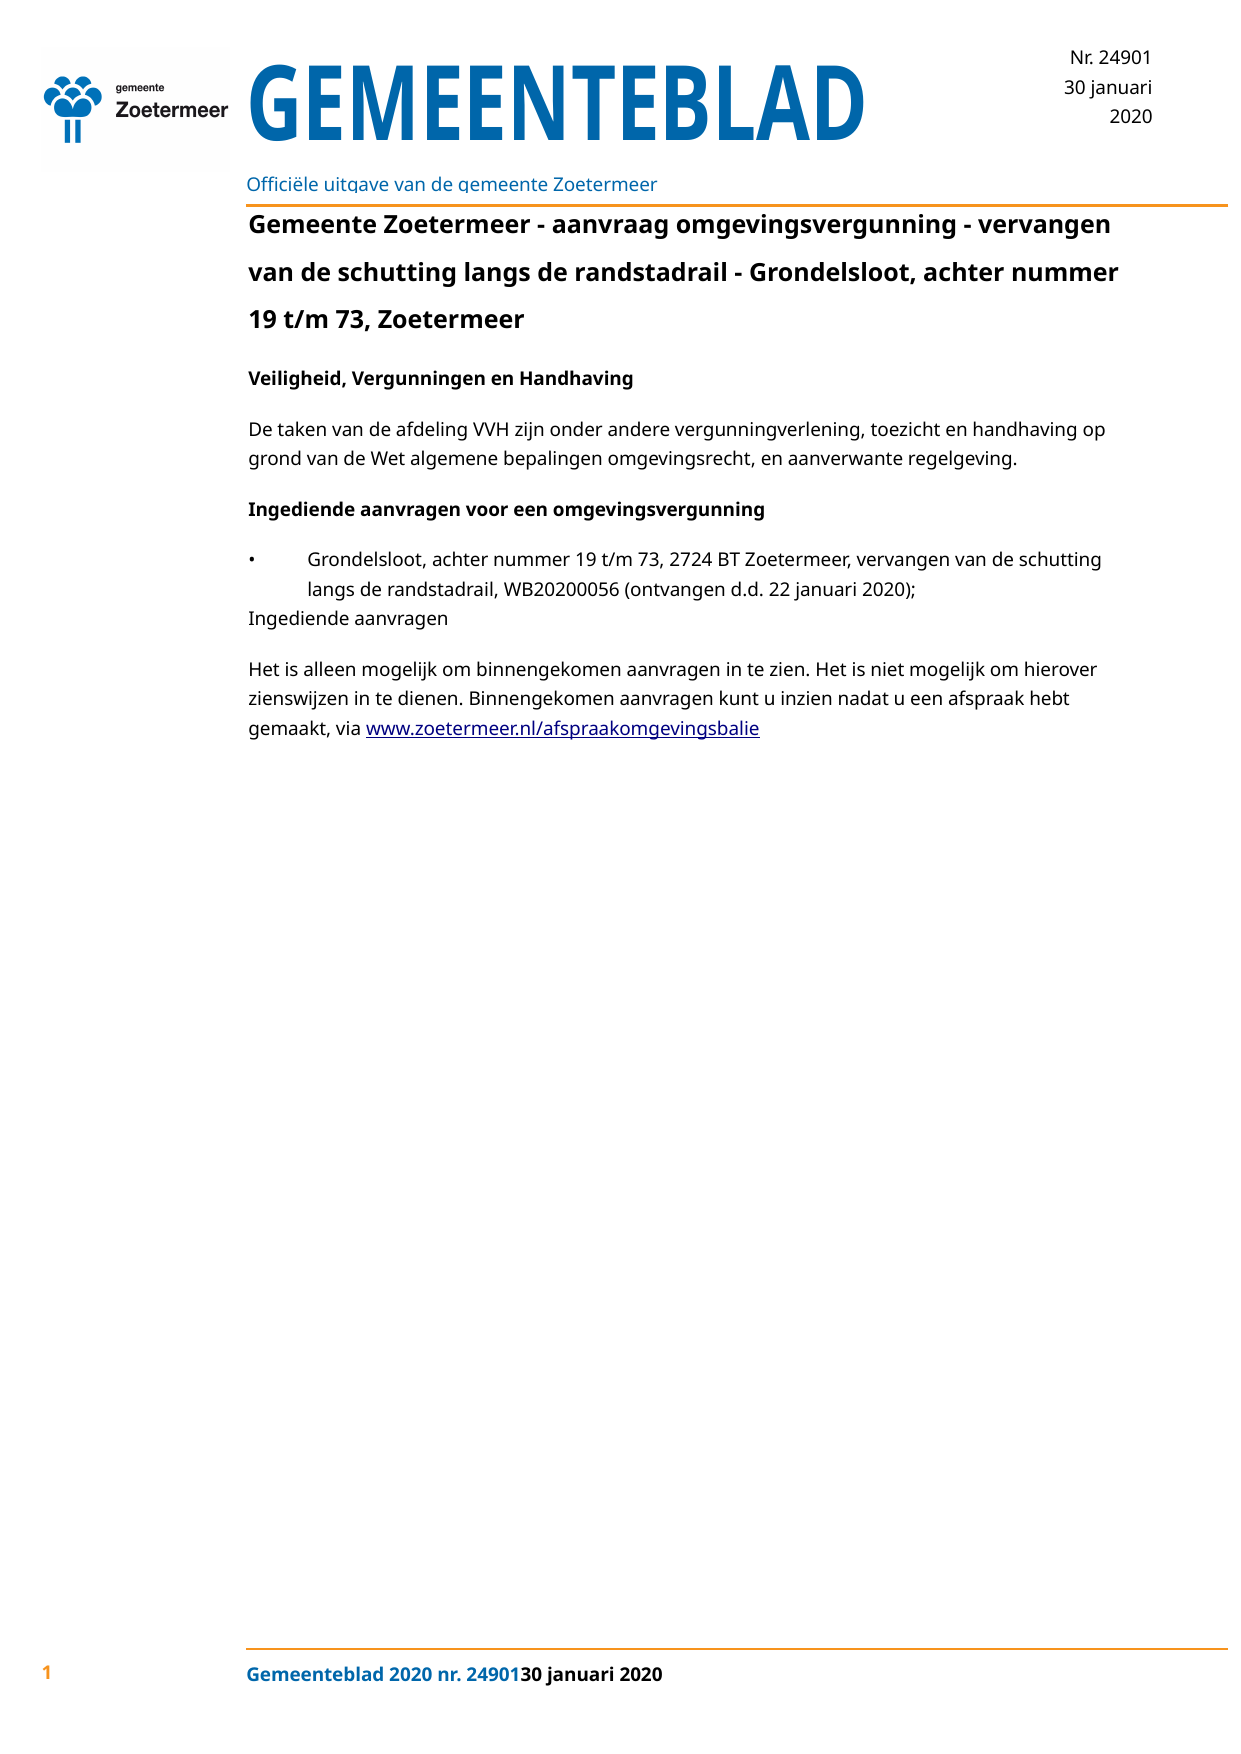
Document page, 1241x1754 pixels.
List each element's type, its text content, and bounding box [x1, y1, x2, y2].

text Het is alleen mogelijk om binnengekomen aanvragen in te zien. Het is niet mogelijk om hierover zienswijzen in te dienen. Binnengekomen aanvragen kunt u inzien nadat u een afspraak hebt gemaakt, via www.zoetermeer.nl/afspraakomgevingsbalie [248, 656, 1152, 741]
text Ingediende aanvragen voor een omgevingsvergunning [248, 496, 1152, 522]
picture [41, 47, 231, 172]
text De taken van de afdeling VVH zijn onder andere vergunningverlening, toezicht en handhaving op grond van de Wet algemene bepalingen omgevingsrecht, en aanverwante regelgeving. [248, 416, 1152, 471]
text Veiligheid, Vergunningen en Handhaving [248, 366, 1152, 391]
list Grondelsloot, achter nummer 19 t/m 73, 2724 BT Zoetermeer, vervangen van de schutting langs de randstadrail, WB20200056 (ontvangen d.d. 22 januari 2020); [248, 546, 1152, 602]
text Ingediende aanvragen [248, 606, 1152, 631]
text Gemeente Zoetermeer - aanvraag omgevingsvergunning - vervangen van de schutting langs de randstadrail - Grondelsloot, achter nummer 19 t/m 73, Zoetermeer [248, 207, 1152, 336]
